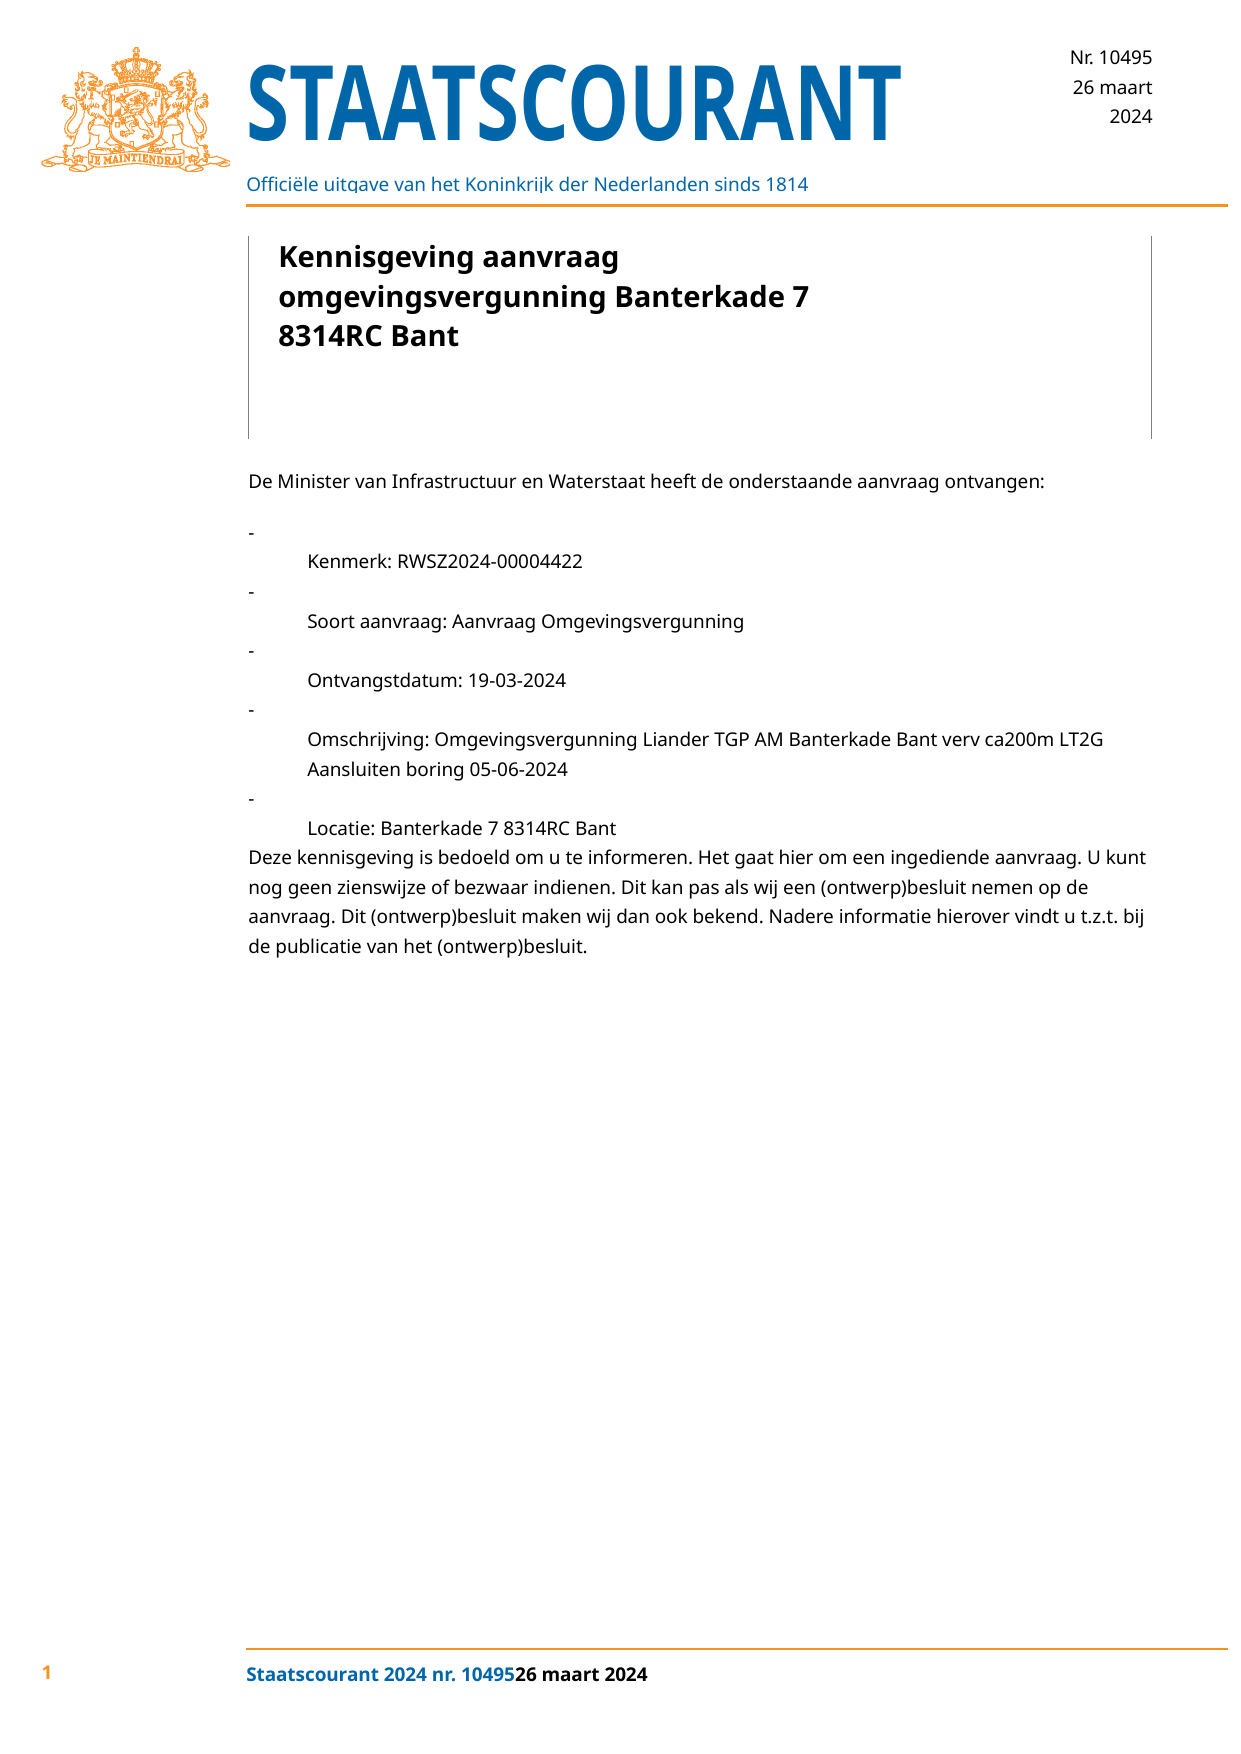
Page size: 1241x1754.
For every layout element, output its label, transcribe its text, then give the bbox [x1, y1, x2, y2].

table_header [1090, 236, 1151, 413]
table_header [850, 236, 912, 413]
table_header Kennisgeving aanvraag omgevingsvergunning Banterkade 7 8314RC Bant [249, 236, 850, 439]
list Soort aanvraag: Aanvraag Omgevingsvergunning [248, 608, 1152, 633]
text Deze kennisgeving is bedoeld om u te informeren. Het gaat hier om een ingediende aanvraag. U kunt nog geen zienswijze of bezwaar indienen. Dit kan pas als wij een (ontwerp)besluit nemen op de aanvraag. Dit (ontwerp)besluit maken wij dan ook bekend. Nadere informatie hierover vindt u t.z.t. bij de publicatie van het (ontwerp)besluit. [248, 844, 1152, 959]
list Locatie: Banterkade 7 8314RC Bant [248, 815, 1152, 841]
list Kenmerk: RWSZ2024-00004422 [248, 549, 1152, 574]
picture [912, 236, 1090, 414]
list Ontvangstdatum: 19-03-2024 [248, 667, 1152, 693]
table_header [850, 414, 1151, 439]
list Omschrijving: Omgevingsvergunning Liander TGP AM Banterkade Bant verv ca200m LT2G Aansluiten boring 05-06-2024 [248, 726, 1152, 781]
text De Minister van Infrastructuur en Waterstaat heeft de onderstaande aanvraag ontvangen: [248, 469, 1152, 494]
picture [41, 47, 231, 172]
